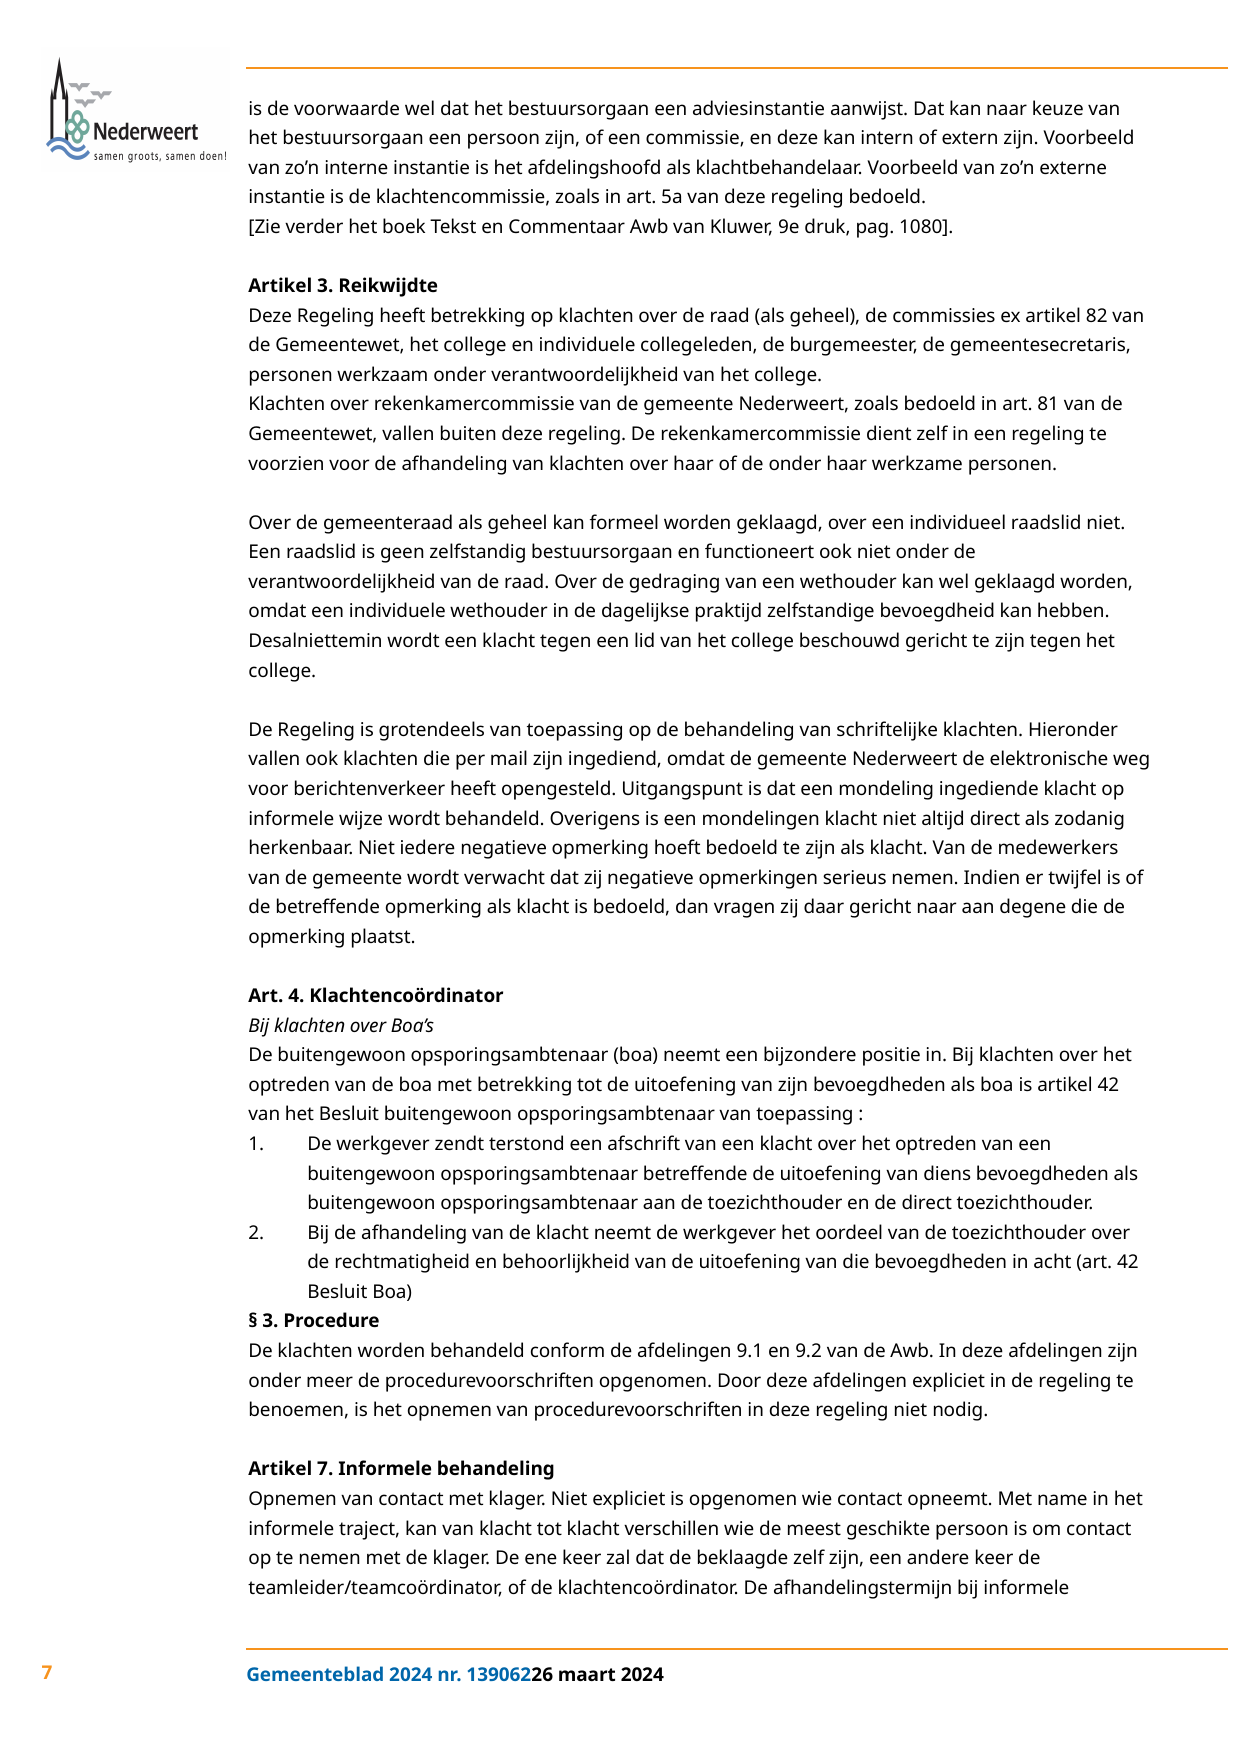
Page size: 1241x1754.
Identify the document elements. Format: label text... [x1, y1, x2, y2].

list Bij de afhandeling van de klacht neemt de werkgever het oordeel van de toezichthouder over de rechtmatigheid en behoorlijkheid van de uitoefening van die bevoegdheden in acht (art. 42 Besluit Boa) [248, 1219, 1152, 1304]
text § 3. Procedure [248, 1308, 1152, 1333]
text Deze Regeling heeft betrekking op klachten over de raad (als geheel), de commissies ex artikel 82 van de Gemeentewet, het college en individuele collegeleden, de burgemeester, de gemeentesecretaris, personen werkzaam onder verantwoordelijkheid van het college. [248, 302, 1152, 387]
text Artikel 3. Reikwijdte [248, 272, 1152, 298]
text Opnemen van contact met klager. Niet expliciet is opgenomen wie contact opneemt. Met name in het informele traject, kan van klacht tot klacht verschillen wie de meest geschikte persoon is om contact op te nemen met de klager. De ene keer zal dat de beklaagde zelf zijn, een andere keer de teamleider/teamcoördinator, of de klachtencoördinator. De afhandelingstermijn bij informele [248, 1485, 1152, 1600]
text [Zie verder het boek Tekst en Commentaar Awb van Kluwer, 9e druk, pag. 1080]. [248, 213, 1152, 239]
text Over de gemeenteraad als geheel kan formeel worden geklaagd, over een individueel raadslid niet. Een raadslid is geen zelfstandig bestuursorgaan en functioneert ook niet onder de verantwoordelijkheid van de raad. Over de gedraging van een wethouder kan wel geklaagd worden, omdat een individuele wethouder in de dagelijkse praktijd zelfstandige bevoegdheid kan hebben. Desalniettemin wordt een klacht tegen een lid van het college beschouwd gericht te zijn tegen het college. [248, 509, 1152, 683]
text Bij klachten over Boa’s [248, 1012, 1152, 1038]
text De klachten worden behandeld conform de afdelingen 9.1 en 9.2 van de Awb. In deze afdelingen zijn onder meer de procedurevoorschriften opgenomen. Door deze afdelingen expliciet in de regeling te benoemen, is het opnemen van procedurevoorschriften in deze regeling niet nodig. [248, 1337, 1152, 1422]
text Artikel 7. Informele behandeling [248, 1456, 1152, 1481]
text De buitengewoon opsporingsambtenaar (boa) neemt een bijzondere positie in. Bij klachten over het optreden van de boa met betrekking tot de uitoefening van zijn bevoegdheden als boa is artikel 42 van het Besluit buitengewoon opsporingsambtenaar van toepassing : [248, 1041, 1152, 1126]
text De Regeling is grotendeels van toepassing op de behandeling van schriftelijke klachten. Hieronder vallen ook klachten die per mail zijn ingediend, omdat de gemeente Nederweert de elektronische weg voor berichtenverkeer heeft opengesteld. Uitgangspunt is dat een mondeling ingediende klacht op informele wijze wordt behandeld. Overigens is een mondelingen klacht niet altijd direct als zodanig herkenbaar. Niet iedere negatieve opmerking hoeft bedoeld te zijn als klacht. Van de medewerkers van de gemeente wordt verwacht dat zij negatieve opmerkingen serieus nemen. Indien er twijfel is of de betreffende opmerking als klacht is bedoeld, dan vragen zij daar gericht naar aan degene die de opmerking plaatst. [248, 716, 1152, 949]
picture [41, 47, 231, 172]
text Art. 4. Klachtencoördinator [248, 982, 1152, 1008]
list De werkgever zendt terstond een afschrift van een klacht over het optreden van een buitengewoon opsporingsambtenaar betreffende de uitoefening van diens bevoegdheden als buitengewoon opsporingsambtenaar aan de toezichthouder en de direct toezichthouder. [248, 1130, 1152, 1215]
text is de voorwaarde wel dat het bestuursorgaan een adviesinstantie aanwijst. Dat kan naar keuze van het bestuursorgaan een persoon zijn, of een commissie, en deze kan intern of extern zijn. Voorbeeld van zo’n interne instantie is het afdelingshoofd als klachtbehandelaar. Voorbeeld van zo’n externe instantie is de klachtencommissie, zoals in art. 5a van deze regeling bedoeld. [248, 95, 1152, 209]
text Klachten over rekenkamercommissie van de gemeente Nederweert, zoals bedoeld in art. 81 van de Gemeentewet, vallen buiten deze regeling. De rekenkamercommissie dient zelf in een regeling te voorzien voor de afhandeling van klachten over haar of de onder haar werkzame personen. [248, 391, 1152, 476]
